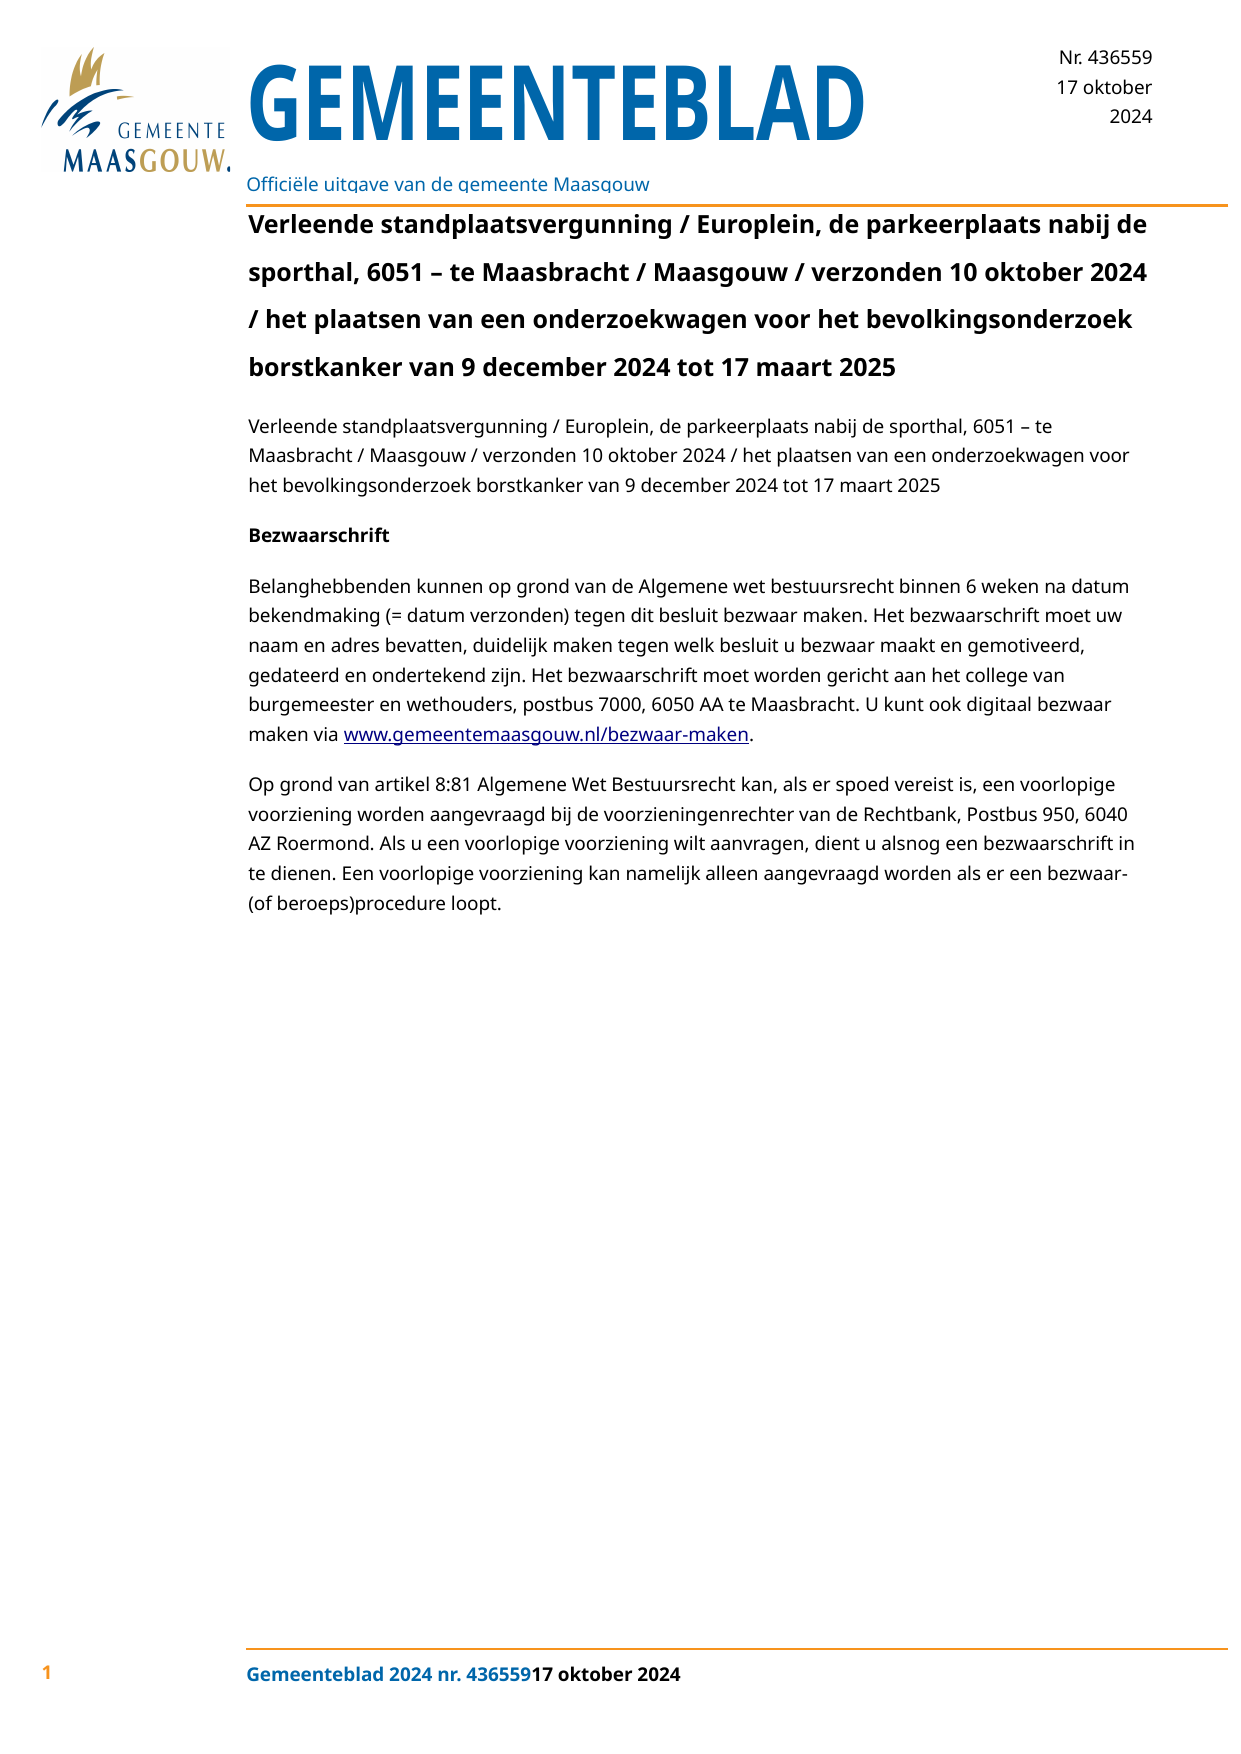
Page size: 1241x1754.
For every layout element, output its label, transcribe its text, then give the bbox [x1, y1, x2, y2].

text Bezwaarschrift [248, 523, 1152, 548]
picture [41, 47, 231, 172]
text Verleende standplaatsvergunning / Europlein, de parkeerplaats nabij de sporthal, 6051 – te Maasbracht / Maasgouw / verzonden 10 oktober 2024 / het plaatsen van een onderzoekwagen voor het bevolkingsonderzoek borstkanker van 9 december 2024 tot 17 maart 2025 [248, 207, 1152, 384]
text Op grond van artikel 8:81 Algemene Wet Bestuursrecht kan, als er spoed vereist is, een voorlopige voorziening worden aangevraagd bij de voorzieningenrechter van de Rechtbank, Postbus 950, 6040 AZ Roermond. Als u een voorlopige voorziening wilt aanvragen, dient u alsnog een bezwaarschrift in te dienen. Een voorlopige voorziening kan namelijk alleen aangevraagd worden als er een bezwaar- (of beroeps)procedure loopt. [248, 771, 1152, 916]
text Verleende standplaatsvergunning / Europlein, de parkeerplaats nabij de sporthal, 6051 – te Maasbracht / Maasgouw / verzonden 10 oktober 2024 / het plaatsen van een onderzoekwagen voor het bevolkingsonderzoek borstkanker van 9 december 2024 tot 17 maart 2025 [248, 413, 1152, 498]
text Belanghebbenden kunnen op grond van de Algemene wet bestuursrecht binnen 6 weken na datum bekendmaking (= datum verzonden) tegen dit besluit bezwaar maken. Het bezwaarschrift moet uw naam en adres bevatten, duidelijk maken tegen welk besluit u bezwaar maakt en gemotiveerd, gedateerd en ondertekend zijn. Het bezwaarschrift moet worden gericht aan het college van burgemeester en wethouders, postbus 7000, 6050 AA te Maasbracht. U kunt ook digitaal bezwaar maken via www.gemeentemaasgouw.nl/bezwaar-maken. [248, 573, 1152, 747]
